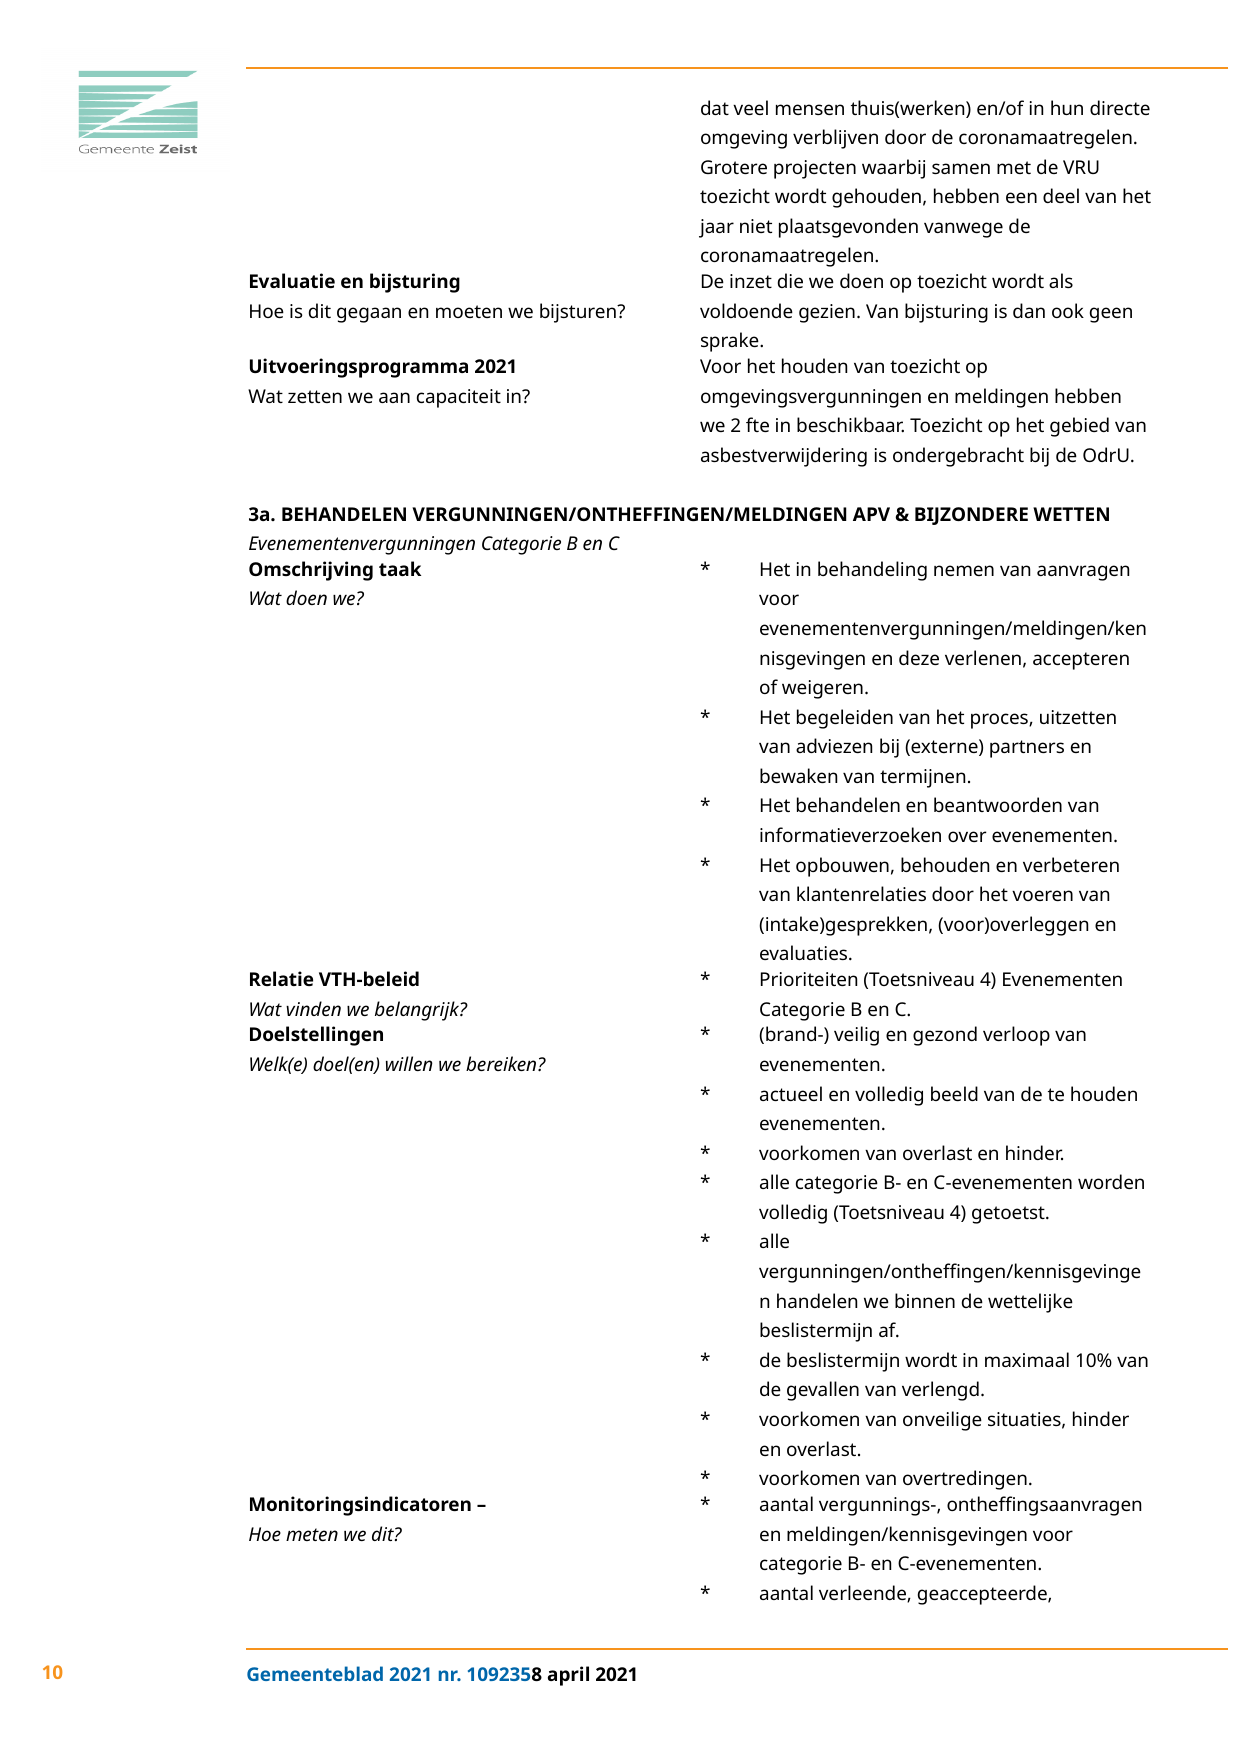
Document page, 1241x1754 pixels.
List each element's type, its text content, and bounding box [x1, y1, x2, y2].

table_header 3a. BEHANDELEN VERGUNNINGEN/ONTHEFFINGEN/MELDINGEN APV & BIJZONDERE WETTEN Evenementenvergunningen Categorie B en C [248, 501, 1152, 556]
table_cell Omschrijving taak Wat doen we? [248, 556, 700, 966]
table_cell Relatie VTH-beleid Wat vinden we belangrijk? [248, 966, 700, 1022]
table_cell Evaluatie en bijsturing Hoe is dit gegaan en moeten we bijsturen? [248, 269, 700, 353]
table_cell De inzet die we doen op toezicht wordt als voldoende gezien. Van bijsturing is dan ook geen sprake. [700, 269, 1152, 353]
table_cell Doelstellingen Welk(e) doel(en) willen we bereiken? [248, 1022, 700, 1491]
table_cell (brand-) veilig en gezond verloop van evenementen. actueel en volledig beeld van de te houden evenementen. voorkomen van overlast en hinder. alle categorie B- en C-evenementen worden volledig (Toetsniveau 4) getoetst. alle vergunningen/ontheffingen/kennisgevingen handelen we binnen de wettelijke beslistermijn af. de beslistermijn wordt in maximaal 10% van de gevallen van verlengd. voorkomen van onveilige situaties, hinder en overlast. voorkomen van overtredingen. [700, 1022, 1152, 1491]
picture [41, 47, 231, 172]
table_cell Monitoringsindicatoren – Hoe meten we dit? [248, 1491, 700, 1606]
table_cell Voor het houden van toezicht op omgevingsvergunningen en meldingen hebben we 2 fte in beschikbaar. Toezicht op het gebied van asbestverwijdering is ondergebracht bij de OdrU. [700, 353, 1152, 468]
table_cell aantal vergunnings-, ontheffingsaanvragen en meldingen/kennisgevingen voor categorie B- en C-evenementen. aantal verleende, geaccepteerde, [700, 1491, 1152, 1606]
table_cell Uitvoeringsprogramma 2021 Wat zetten we aan capaciteit in? [248, 353, 700, 468]
table_cell [248, 95, 700, 268]
table_cell Prioriteiten (Toetsniveau 4) Evenementen Categorie B en C. [700, 966, 1152, 1022]
table_cell dat veel mensen thuis(werken) en/of in hun directe omgeving verblijven door de coronamaatregelen. Grotere projecten waarbij samen met de VRU toezicht wordt gehouden, hebben een deel van het jaar niet plaatsgevonden vanwege de coronamaatregelen. [700, 95, 1152, 268]
table_cell Het in behandeling nemen van aanvragen voor evenementenvergunningen/meldingen/kennisgevingen en deze verlenen, accepteren of weigeren. Het begeleiden van het proces, uitzetten van adviezen bij (externe) partners en bewaken van termijnen. Het behandelen en beantwoorden van informatieverzoeken over evenementen. Het opbouwen, behouden en verbeteren van klantenrelaties door het voeren van (intake)gesprekken, (voor)overleggen en evaluaties. [700, 556, 1152, 966]
